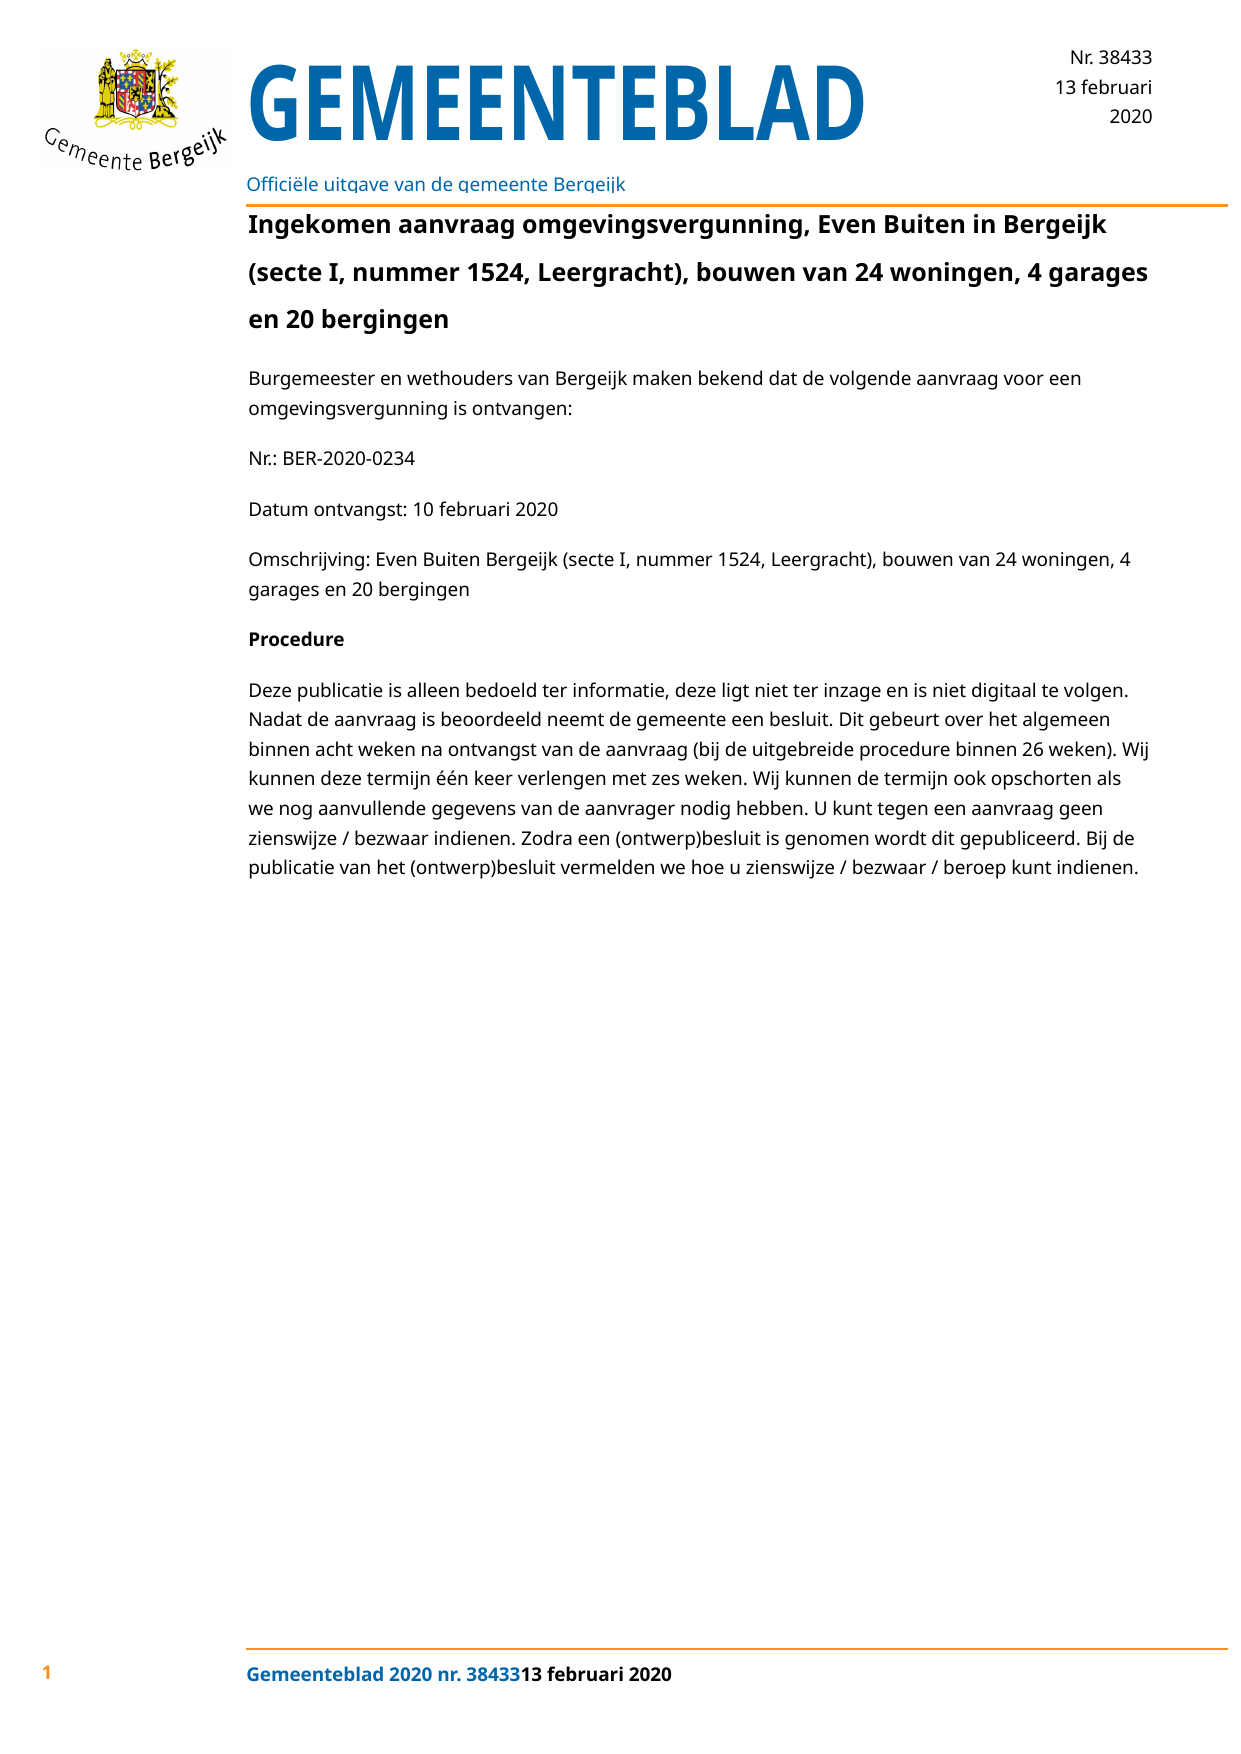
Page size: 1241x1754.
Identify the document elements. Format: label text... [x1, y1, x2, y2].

picture [41, 47, 231, 172]
text Nr.: BER-2020-0234 [248, 446, 1152, 471]
text Datum ontvangst: 10 februari 2020 [248, 496, 1152, 522]
text Ingekomen aanvraag omgevingsvergunning, Even Buiten in Bergeijk (secte I, nummer 1524, Leergracht), bouwen van 24 woningen, 4 garages en 20 bergingen [248, 207, 1152, 336]
text Deze publicatie is alleen bedoeld ter informatie, deze ligt niet ter inzage en is niet digitaal te volgen. Nadat de aanvraag is beoordeeld neemt de gemeente een besluit. Dit gebeurt over het algemeen binnen acht weken na ontvangst van de aanvraag (bij de uitgebreide procedure binnen 26 weken). Wij kunnen deze termijn één keer verlengen met zes weken. Wij kunnen de termijn ook opschorten als we nog aanvullende gegevens van de aanvrager nodig hebben. U kunt tegen een aanvraag geen zienswijze / bezwaar indienen. Zodra een (ontwerp)besluit is genomen wordt dit gepubliceerd. Bij de publicatie van het (ontwerp)besluit vermelden we hoe u zienswijze / bezwaar / beroep kunt indienen. [248, 677, 1152, 880]
text Burgemeester en wethouders van Bergeijk maken bekend dat de volgende aanvraag voor een omgevingsvergunning is ontvangen: [248, 366, 1152, 421]
text Omschrijving: Even Buiten Bergeijk (secte I, nummer 1524, Leergracht), bouwen van 24 woningen, 4 garages en 20 bergingen [248, 546, 1152, 602]
text Procedure [248, 626, 1152, 652]
